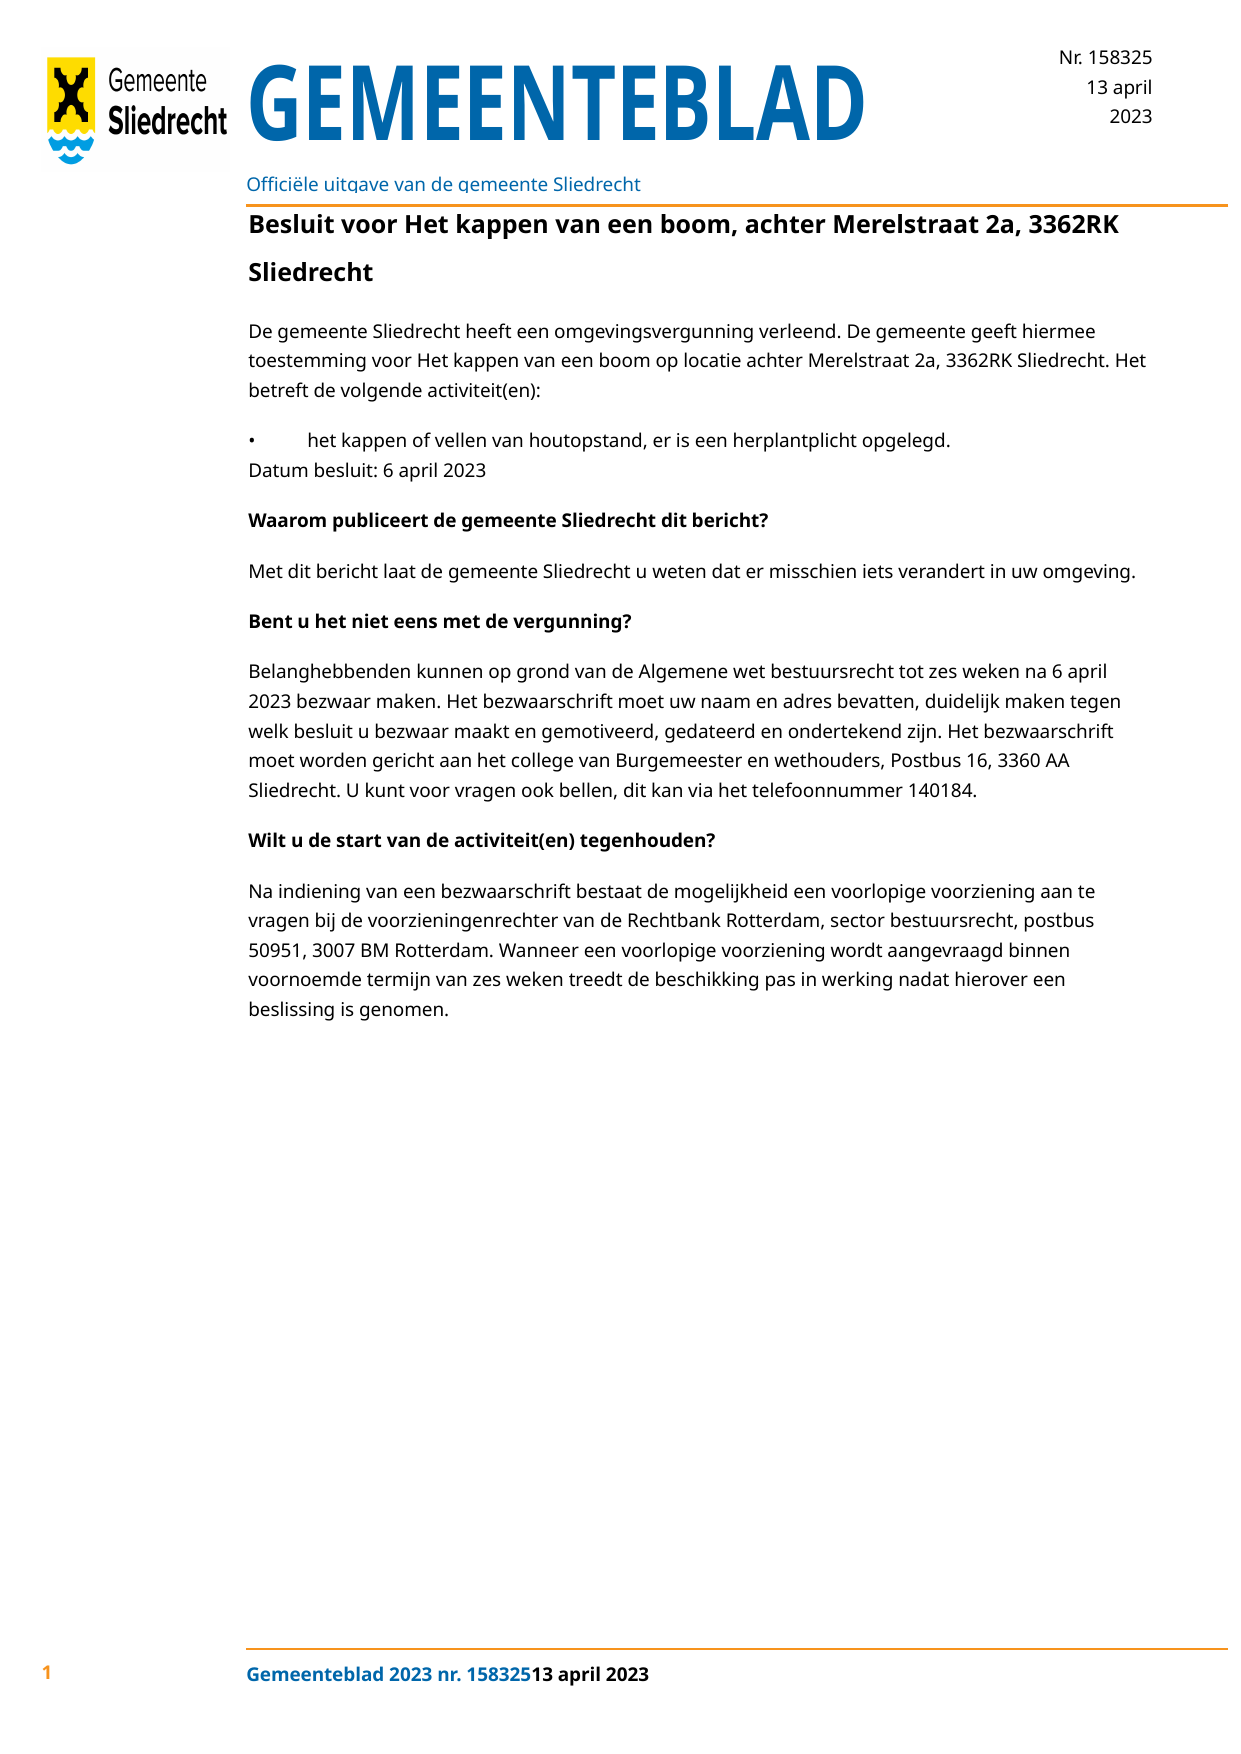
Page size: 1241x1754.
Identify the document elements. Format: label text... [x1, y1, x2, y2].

text Waarom publiceert de gemeente Sliedrecht dit bericht? [248, 507, 1152, 533]
picture [41, 47, 231, 172]
text Met dit bericht laat de gemeente Sliedrecht u weten dat er misschien iets verandert in uw omgeving. [248, 558, 1152, 584]
text De gemeente Sliedrecht heeft een omgevingsvergunning verleend. De gemeente geeft hiermee toestemming voor Het kappen van een boom op locatie achter Merelstraat 2a, 3362RK Sliedrecht. Het betreft de volgende activiteit(en): [248, 318, 1152, 403]
text Datum besluit: 6 april 2023 [248, 457, 1152, 483]
text Wilt u de start van de activiteit(en) tegenhouden? [248, 827, 1152, 853]
text Belanghebbenden kunnen op grond van de Algemene wet bestuursrecht tot zes weken na 6 april 2023 bezwaar maken. Het bezwaarschrift moet uw naam en adres bevatten, duidelijk maken tegen welk besluit u bezwaar maakt en gemotiveerd, gedateerd en ondertekend zijn. Het bezwaarschrift moet worden gericht aan het college van Burgemeester en wethouders, Postbus 16, 3360 AA Sliedrecht. U kunt voor vragen ook bellen, dit kan via het telefoonnummer 140184. [248, 659, 1152, 803]
text Besluit voor Het kappen van een boom, achter Merelstraat 2a, 3362RK Sliedrecht [248, 207, 1152, 288]
text Bent u het niet eens met de vergunning? [248, 608, 1152, 634]
list het kappen of vellen van houtopstand, er is een herplantplicht opgelegd. [248, 427, 1152, 453]
text Na indiening van een bezwaarschrift bestaat de mogelijkheid een voorlopige voorziening aan te vragen bij de voorzieningenrechter van de Rechtbank Rotterdam, sector bestuursrecht, postbus 50951, 3007 BM Rotterdam. Wanneer een voorlopige voorziening wordt aangevraagd binnen voornoemde termijn van zes weken treedt de beschikking pas in werking nadat hierover een beslissing is genomen. [248, 878, 1152, 1022]
